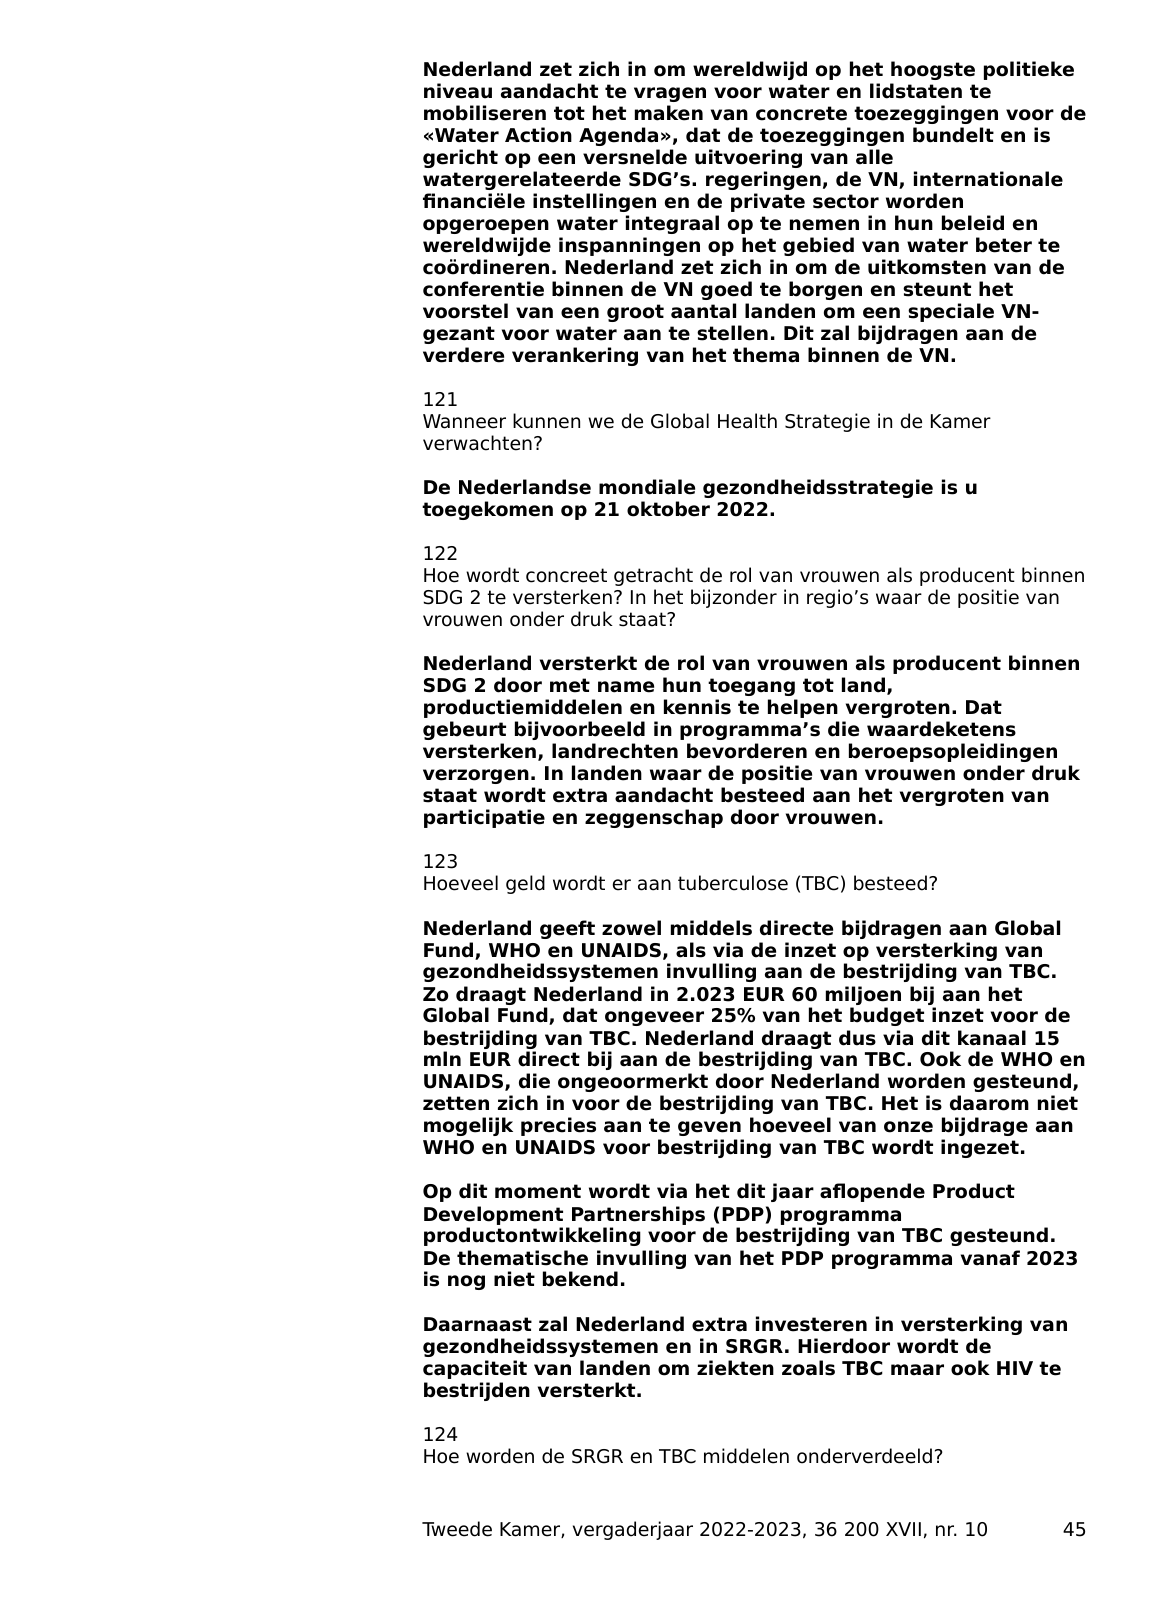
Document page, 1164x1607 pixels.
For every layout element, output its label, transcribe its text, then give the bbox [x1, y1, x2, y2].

text Wanneer kunnen we de Global Health Strategie in de Kamer verwachten? [422, 411, 1087, 455]
text Op dit moment wordt via het dit jaar aflopende Product Development Partnerships (PDP) programma productontwikkeling voor de bestrijding van TBC gesteund. De thematische invulling van het PDP programma vanaf 2023 is nog niet bekend. [422, 1181, 1087, 1291]
text Daarnaast zal Nederland extra investeren in versterking van gezondheidssystemen en in SRGR. Hierdoor wordt de capaciteit van landen om ziekten zoals TBC maar ook HIV te bestrijden versterkt. [422, 1313, 1087, 1401]
text Hoeveel geld wordt er aan tuberculose (TBC) besteed? [422, 873, 1087, 895]
text Nederland versterkt de rol van vrouwen als producent binnen SDG 2 door met name hun toegang tot land, productiemiddelen en kennis te helpen vergroten. Dat gebeurt bijvoorbeeld in programma’s die waardeketens versterken, landrechten bevorderen en beroepsopleidingen verzorgen. In landen waar de positie van vrouwen onder druk staat wordt extra aandacht besteed aan het vergroten van participatie en zeggenschap door vrouwen. [422, 653, 1087, 829]
text Nederland geeft zowel middels directe bijdragen aan Global Fund, WHO en UNAIDS, als via de inzet op versterking van gezondheidssystemen invulling aan de bestrijding van TBC. Zo draagt Nederland in 2.023 EUR 60 miljoen bij aan het Global Fund, dat ongeveer 25% van het budget inzet voor de bestrijding van TBC. Nederland draagt dus via dit kanaal 15 mln EUR direct bij aan de bestrijding van TBC. Ook de WHO en UNAIDS, die ongeoormerkt door Nederland worden gesteund, zetten zich in voor de bestrijding van TBC. Het is daarom niet mogelijk precies aan te geven hoeveel van onze bijdrage aan WHO en UNAIDS voor bestrijding van TBC wordt ingezet. [422, 917, 1087, 1159]
text Nederland zet zich in om wereldwijd op het hoogste politieke niveau aandacht te vragen voor water en lidstaten te mobiliseren tot het maken van concrete toezeggingen voor de «Water Action Agenda», dat de toezeggingen bundelt en is gericht op een versnelde uitvoering van alle watergerelateerde SDG’s. regeringen, de VN, internationale financiële instellingen en de private sector worden opgeroepen water integraal op te nemen in hun beleid en wereldwijde inspanningen op het gebied van water beter te coördineren. Nederland zet zich in om de uitkomsten van de conferentie binnen de VN goed te borgen en steunt het voorstel van een groot aantal landen om een speciale VN-gezant voor water aan te stellen. Dit zal bijdragen aan de verdere verankering van het thema binnen de VN. [422, 59, 1087, 367]
text 121 [422, 389, 1087, 411]
text Hoe worden de SRGR en TBC middelen onderverdeeld? [422, 1446, 1087, 1468]
text 124 [422, 1424, 1087, 1446]
text De Nederlandse mondiale gezondheidsstrategie is u toegekomen op 21 oktober 2022. [422, 477, 1087, 521]
text 123 [422, 851, 1087, 873]
text Hoe wordt concreet getracht de rol van vrouwen als producent binnen SDG 2 te versterken? In het bijzonder in regio’s waar de positie van vrouwen onder druk staat? [422, 565, 1087, 631]
text 122 [422, 543, 1087, 565]
